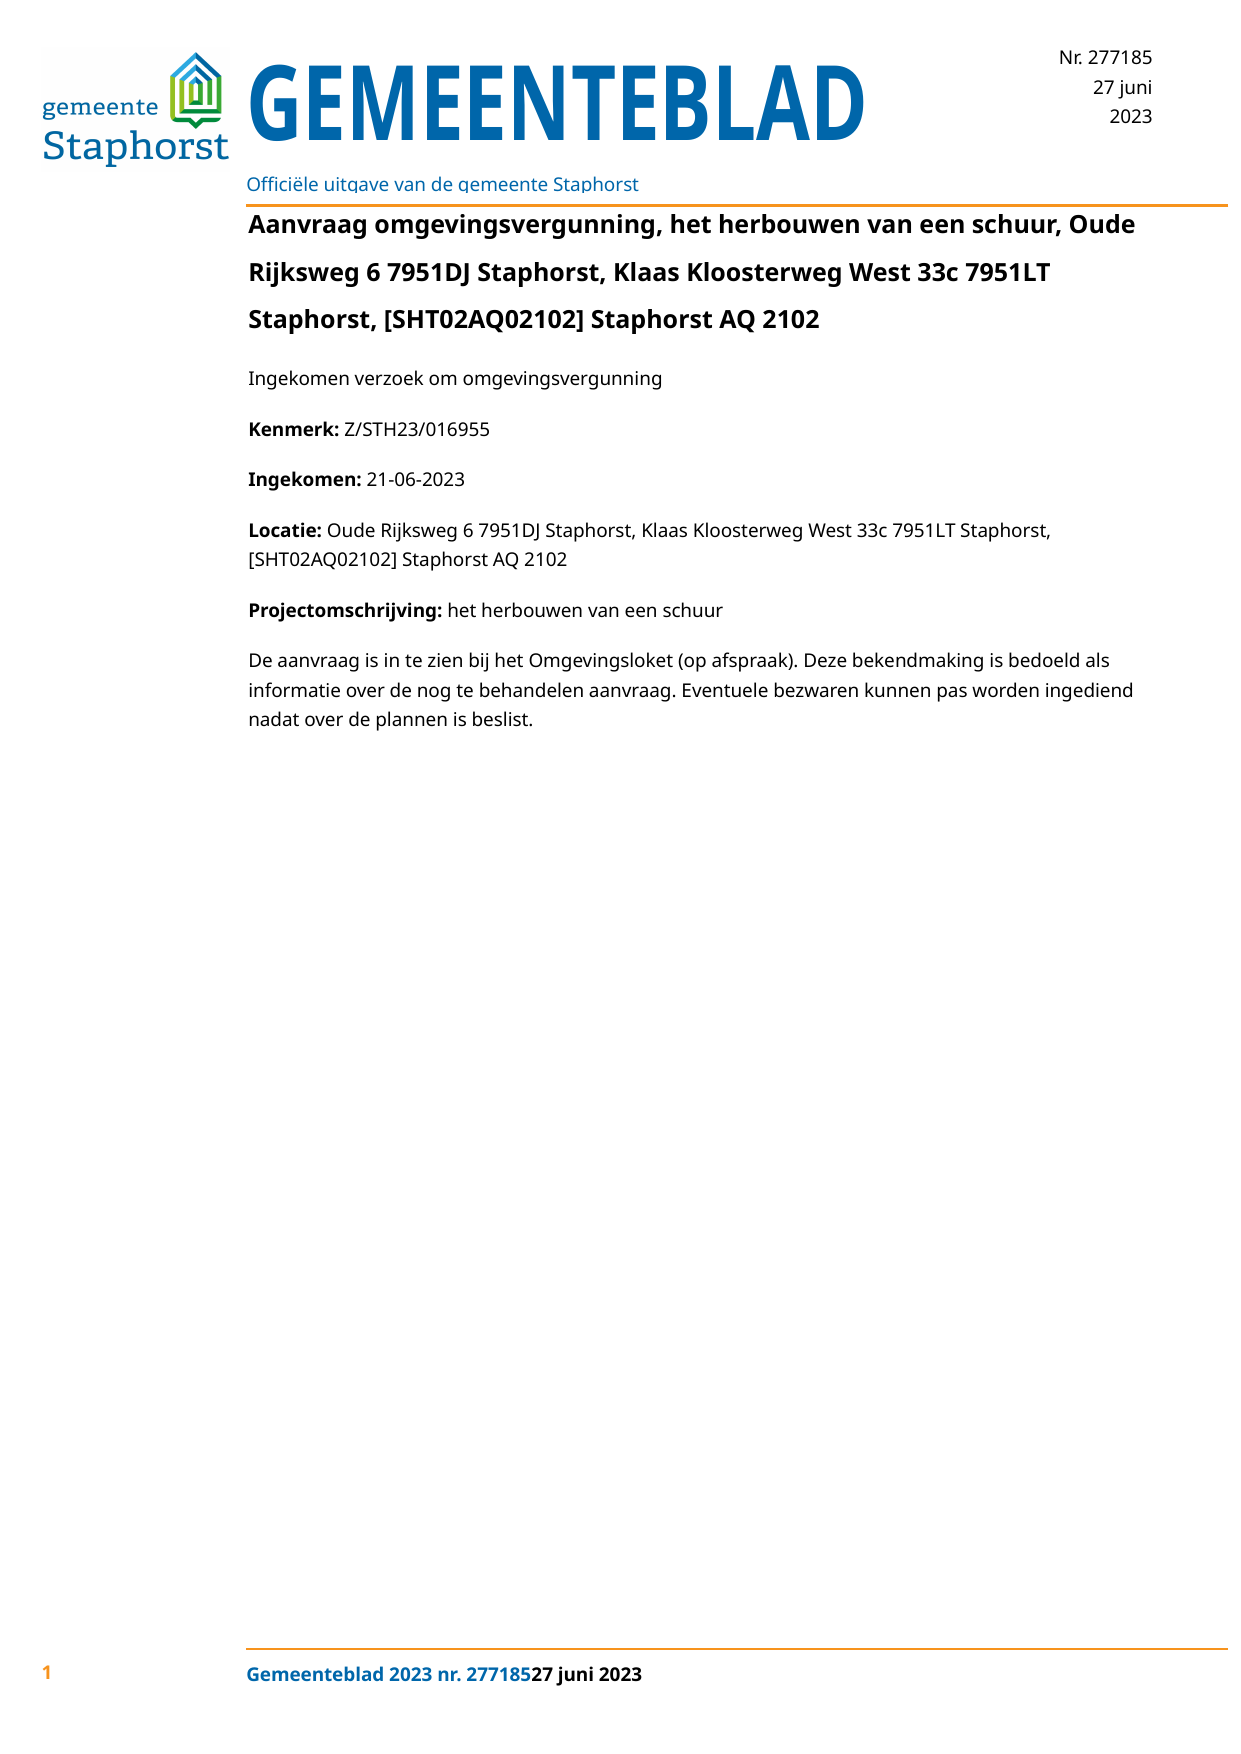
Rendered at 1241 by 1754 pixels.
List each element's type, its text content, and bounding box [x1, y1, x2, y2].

text Aanvraag omgevingsvergunning, het herbouwen van een schuur, Oude Rijksweg 6 7951DJ Staphorst, Klaas Kloosterweg West 33c 7951LT Staphorst, [SHT02AQ02102] Staphorst AQ 2102 [248, 207, 1152, 336]
text Ingekomen: 21-06-2023 [248, 466, 1152, 492]
text Kenmerk: Z/STH23/016955 [248, 416, 1152, 442]
text Locatie: Oude Rijksweg 6 7951DJ Staphorst, Klaas Kloosterweg West 33c 7951LT Staphorst, [SHT02AQ02102] Staphorst AQ 2102 [248, 517, 1152, 572]
picture [41, 47, 231, 172]
text Projectomschrijving: het herbouwen van een schuur [248, 597, 1152, 622]
text De aanvraag is in te zien bij het Omgevingsloket (op afspraak). Deze bekendmaking is bedoeld als informatie over de nog te behandelen aanvraag. Eventuele bezwaren kunnen pas worden ingediend nadat over de plannen is beslist. [248, 647, 1152, 732]
text Ingekomen verzoek om omgevingsvergunning [248, 366, 1152, 391]
